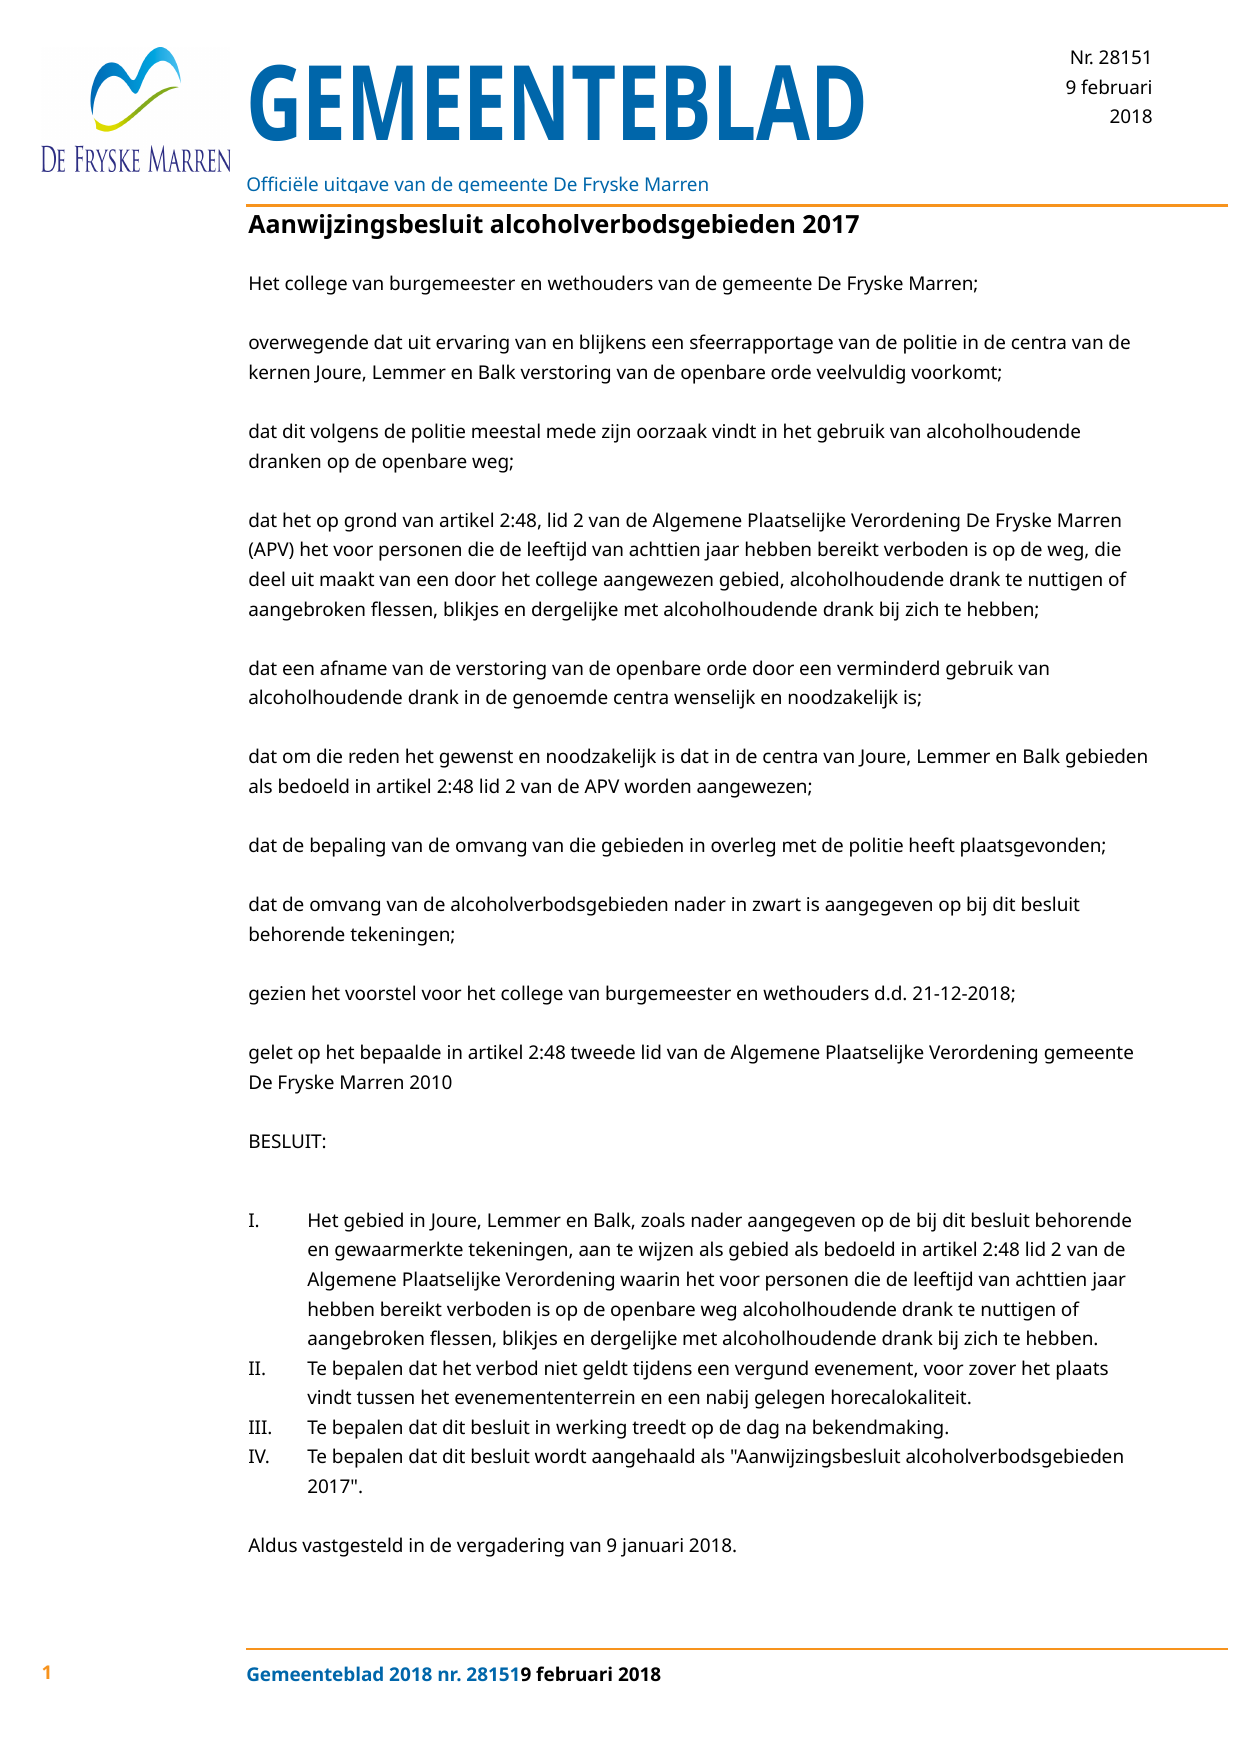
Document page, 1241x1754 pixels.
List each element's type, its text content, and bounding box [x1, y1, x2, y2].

text Aldus vastgesteld in de vergadering van 9 januari 2018. [248, 1532, 1152, 1558]
text dat de omvang van de alcoholverbodsgebieden nader in zwart is aangegeven op bij dit besluit behorende tekeningen; [248, 892, 1152, 947]
list Te bepalen dat het verbod niet geldt tijdens een vergund evenement, voor zover het plaats vindt tussen het evenemententerrein en een nabij gelegen horecalokaliteit. [248, 1355, 1152, 1410]
text dat de bepaling van de omvang van die gebieden in overleg met de politie heeft plaatsgevonden; [248, 832, 1152, 858]
text Aanwijzingsbesluit alcoholverbodsgebieden 2017 [248, 207, 1152, 241]
text dat om die reden het gewenst en noodzakelijk is dat in de centra van Joure, Lemmer en Balk gebieden als bedoeld in artikel 2:48 lid 2 van de APV worden aangewezen; [248, 744, 1152, 799]
text dat het op grond van artikel 2:48, lid 2 van de Algemene Plaatselijke Verordening De Fryske Marren (APV) het voor personen die de leeftijd van achttien jaar hebben bereikt verboden is op de weg, die deel uit maakt van een door het college aangewezen gebied, alcoholhoudende drank te nuttigen of aangebroken flessen, blikjes en dergelijke met alcoholhoudende drank bij zich te hebben; [248, 507, 1152, 621]
text gezien het voorstel voor het college van burgemeester en wethouders d.d. 21-12-2018; [248, 980, 1152, 1006]
text dat een afname van de verstoring van de openbare orde door een verminderd gebruik van alcoholhoudende drank in de genoemde centra wenselijk en noodzakelijk is; [248, 655, 1152, 710]
text BESLUIT: [248, 1128, 1152, 1154]
text dat dit volgens de politie meestal mede zijn oorzaak vindt in het gebruik van alcoholhoudende dranken op de openbare weg; [248, 418, 1152, 473]
picture [41, 47, 231, 172]
list Te bepalen dat dit besluit wordt aangehaald als "Aanwijzingsbesluit alcoholverbodsgebieden 2017". [248, 1444, 1152, 1499]
text gelet op het bepaalde in artikel 2:48 tweede lid van de Algemene Plaatselijke Verordening gemeente De Fryske Marren 2010 [248, 1039, 1152, 1095]
list Het gebied in Joure, Lemmer en Balk, zoals nader aangegeven op de bij dit besluit behorende en gewaarmerkte tekeningen, aan te wijzen als gebied als bedoeld in artikel 2:48 lid 2 van de Algemene Plaatselijke Verordening waarin het voor personen die de leeftijd van achttien jaar hebben bereikt verboden is op de openbare weg alcoholhoudende drank te nuttigen of aangebroken flessen, blikjes en dergelijke met alcoholhoudende drank bij zich te hebben. [248, 1207, 1152, 1351]
text overwegende dat uit ervaring van en blijkens een sfeerrapportage van de politie in de centra van de kernen Joure, Lemmer en Balk verstoring van de openbare orde veelvuldig voorkomt; [248, 329, 1152, 385]
list Te bepalen dat dit besluit in werking treedt op de dag na bekendmaking. [248, 1414, 1152, 1440]
text Het college van burgemeester en wethouders van de gemeente De Fryske Marren; [248, 270, 1152, 296]
